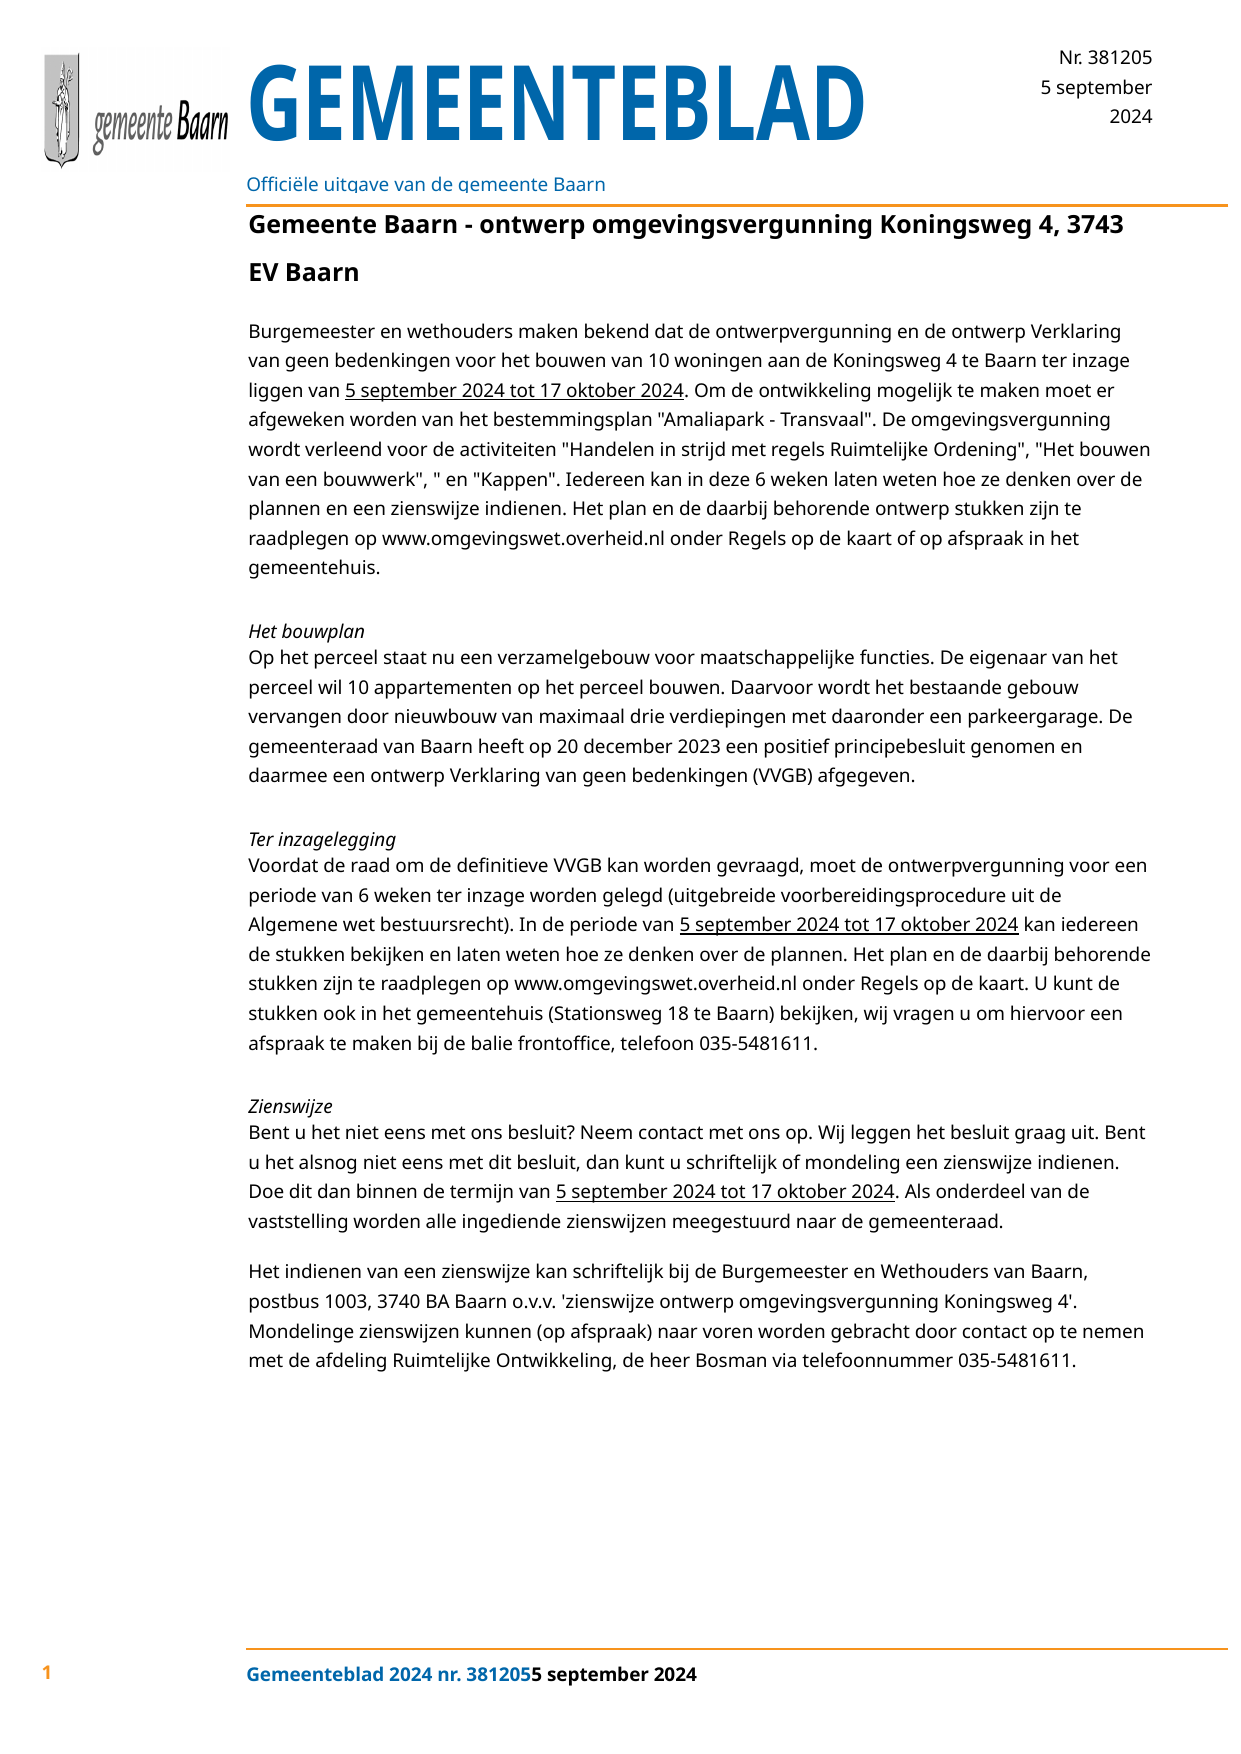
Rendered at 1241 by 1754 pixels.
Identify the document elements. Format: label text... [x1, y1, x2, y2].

text Het indienen van een zienswijze kan schriftelijk bij de Burgemeester en Wethouders van Baarn, postbus 1003, 3740 BA Baarn o.v.v. 'zienswijze ontwerp omgevingsvergunning Koningsweg 4'. Mondelinge zienswijzen kunnen (op afspraak) naar voren worden gebracht door contact op te nemen met de afdeling Ruimtelijke Ontwikkeling, de heer Bosman via telefoonnummer 035-5481611. [248, 1259, 1152, 1373]
text Bent u het niet eens met ons besluit? Neem contact met ons op. Wij leggen het besluit graag uit. Bent u het alsnog niet eens met dit besluit, dan kunt u schriftelijk of mondeling een zienswijze indienen. Doe dit dan binnen de termijn van 5 september 2024 tot 17 oktober 2024. Als onderdeel van de vaststelling worden alle ingediende zienswijzen meegestuurd naar de gemeenteraad. [248, 1119, 1152, 1234]
text Gemeente Baarn - ontwerp omgevingsvergunning Koningsweg 4, 3743 EV Baarn [248, 207, 1152, 288]
text Burgemeester en wethouders maken bekend dat de ontwerpvergunning en de ontwerp Verklaring van geen bedenkingen voor het bouwen van 10 woningen aan de Koningsweg 4 te Baarn ter inzage liggen van 5 september 2024 tot 17 oktober 2024. Om de ontwikkeling mogelijk te maken moet er afgeweken worden van het bestemmingsplan "Amaliapark - Transvaal". De omgevingsvergunning wordt verleend voor de activiteiten "Handelen in strijd met regels Ruimtelijke Ordening", "Het bouwen van een bouwwerk", " en "Kappen". Iedereen kan in deze 6 weken laten weten hoe ze denken over de plannen en een zienswijze indienen. Het plan en de daarbij behorende ontwerp stukken zijn te raadplegen op www.omgevingswet.overheid.nl onder Regels op de kaart of op afspraak in het gemeentehuis. [248, 318, 1152, 580]
text Voordat de raad om de definitieve VVGB kan worden gevraagd, moet de ontwerpvergunning voor een periode van 6 weken ter inzage worden gelegd (uitgebreide voorbereidingsprocedure uit de Algemene wet bestuursrecht). In de periode van 5 september 2024 tot 17 oktober 2024 kan iedereen de stukken bekijken en laten weten hoe ze denken over de plannen. Het plan en de daarbij behorende stukken zijn te raadplegen op www.omgevingswet.overheid.nl onder Regels op de kaart. U kunt de stukken ook in het gemeentehuis (Stationsweg 18 te Baarn) bekijken, wij vragen u om hiervoor een afspraak te maken bij de balie frontoffice, telefoon 035-5481611. [248, 852, 1152, 1056]
text Het bouwplan [248, 618, 1152, 644]
text Ter inzagelegging [248, 827, 1152, 852]
text Op het perceel staat nu een verzamelgebouw voor maatschappelijke functies. De eigenaar van het perceel wil 10 appartementen op het perceel bouwen. Daarvoor wordt het bestaande gebouw vervangen door nieuwbouw van maximaal drie verdiepingen met daaronder een parkeergarage. De gemeenteraad van Baarn heeft op 20 december 2023 een positief principebesluit genomen en daarmee een ontwerp Verklaring van geen bedenkingen (VVGB) afgegeven. [248, 644, 1152, 788]
text Zienswijze [248, 1094, 1152, 1119]
picture [41, 47, 231, 172]
